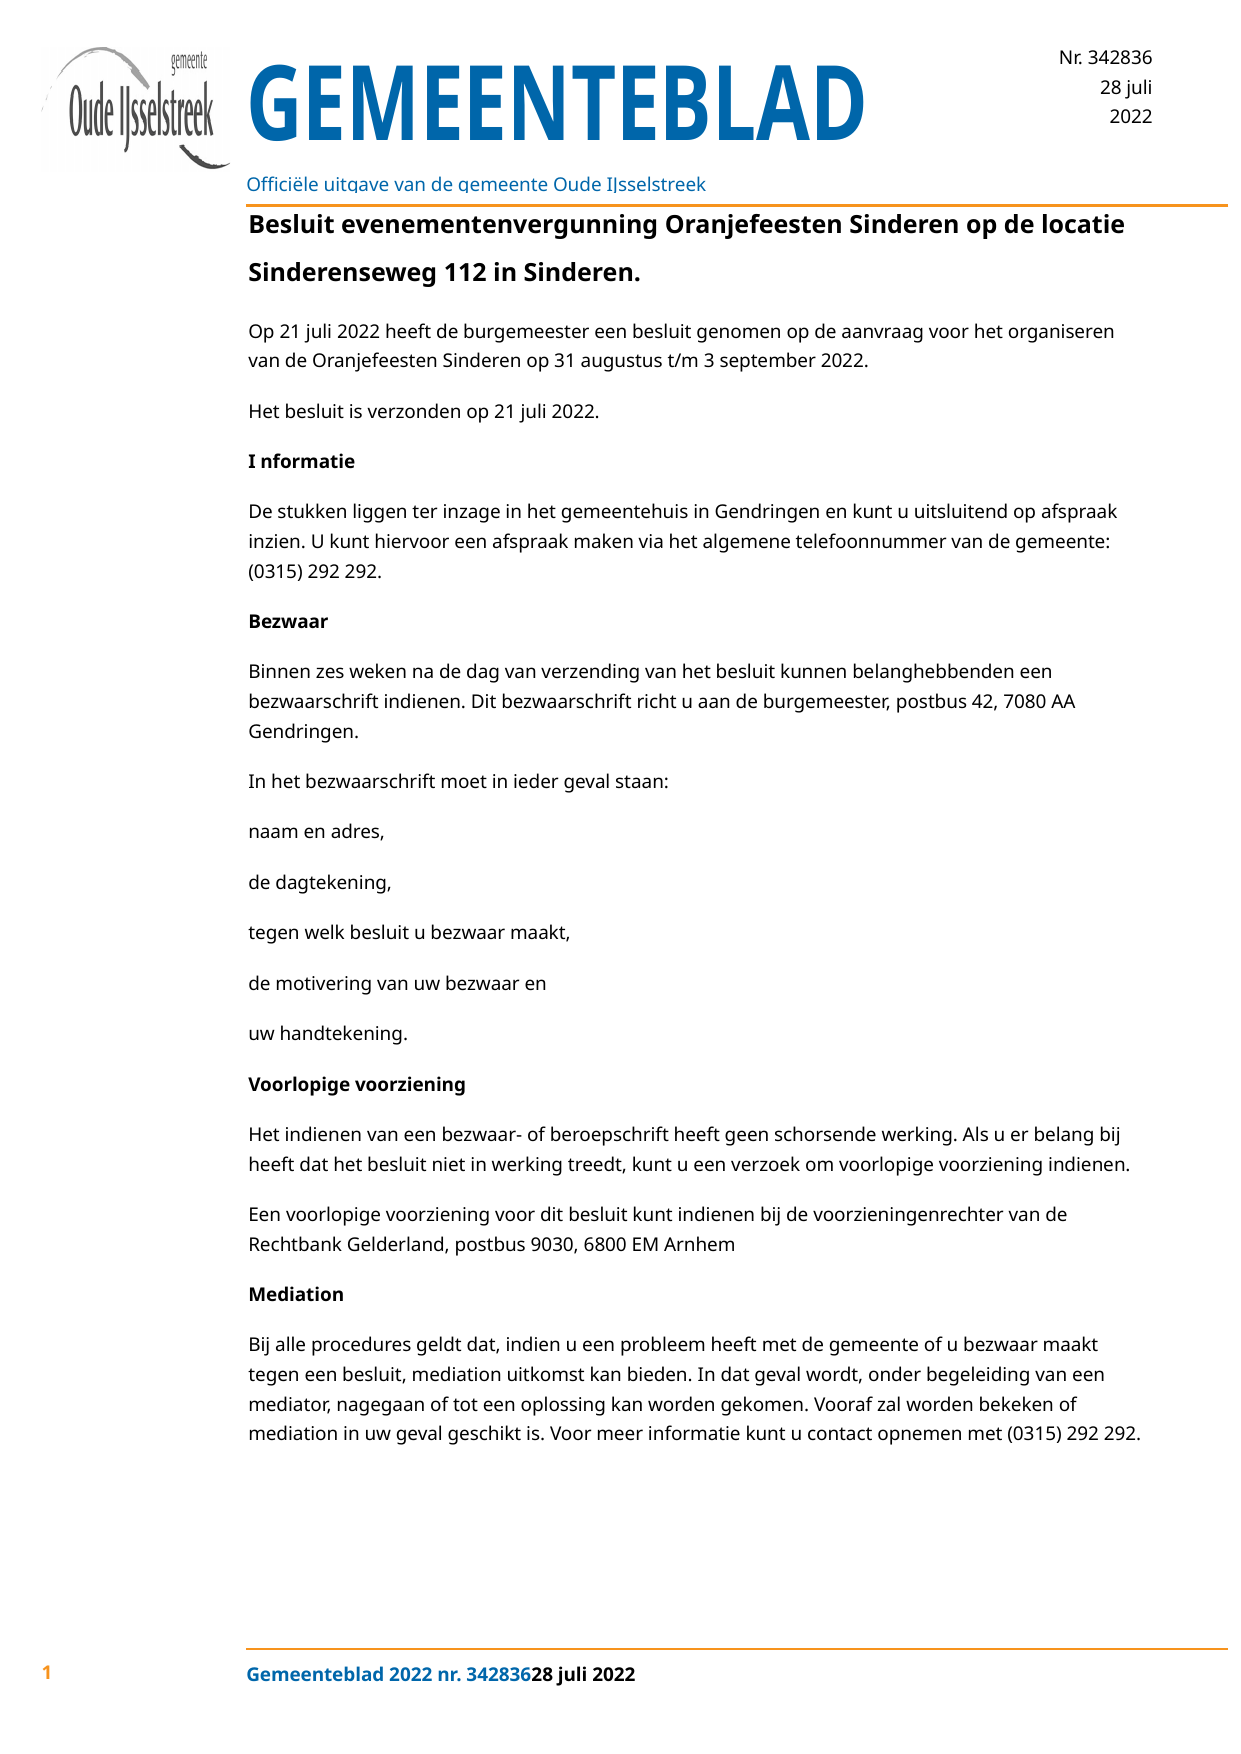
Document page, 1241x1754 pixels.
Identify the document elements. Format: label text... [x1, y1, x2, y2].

text Mediation [248, 1281, 1152, 1307]
text Op 21 juli 2022 heeft de burgemeester een besluit genomen op de aanvraag voor het organiseren van de Oranjefeesten Sinderen op 31 augustus t/m 3 september 2022. [248, 318, 1152, 373]
text De stukken liggen ter inzage in het gemeentehuis in Gendringen en kunt u uitsluitend op afspraak inzien. U kunt hiervoor een afspraak maken via het algemene telefoonnummer van de gemeente: (0315) 292 292. [248, 499, 1152, 584]
picture [41, 47, 231, 172]
text Besluit evenementenvergunning Oranjefeesten Sinderen op de locatie Sinderenseweg 112 in Sinderen. [248, 207, 1152, 288]
text Het besluit is verzonden op 21 juli 2022. [248, 398, 1152, 424]
text Een voorlopige voorziening voor dit besluit kunt indienen bij de voorzieningenrechter van de Rechtbank Gelderland, postbus 9030, 6800 EM Arnhem [248, 1201, 1152, 1257]
text uw handtekening. [248, 1020, 1152, 1046]
text Voorlopige voorziening [248, 1071, 1152, 1097]
text Binnen zes weken na de dag van verzending van het besluit kunnen belanghebbenden een bezwaarschrift indienen. Dit bezwaarschrift richt u aan de burgemeester, postbus 42, 7080 AA Gendringen. [248, 659, 1152, 744]
text In het bezwaarschrift moet in ieder geval staan: [248, 768, 1152, 794]
text naam en adres, [248, 819, 1152, 844]
text de motivering van uw bezwaar en [248, 970, 1152, 996]
text tegen welk besluit u bezwaar maakt, [248, 919, 1152, 945]
text Het indienen van een bezwaar- of beroepschrift heeft geen schorsende werking. Als u er belang bij heeft dat het besluit niet in werking treedt, kunt u een verzoek om voorlopige voorziening indienen. [248, 1121, 1152, 1177]
text Bezwaar [248, 608, 1152, 634]
text I nformatie [248, 448, 1152, 474]
text Bij alle procedures geldt dat, indien u een probleem heeft met de gemeente of u bezwaar maakt tegen een besluit, mediation uitkomst kan bieden. In dat geval wordt, onder begeleiding van een mediator, nagegaan of tot een oplossing kan worden gekomen. Vooraf zal worden bekeken of mediation in uw geval geschikt is. Voor meer informatie kunt u contact opnemen met (0315) 292 292. [248, 1332, 1152, 1446]
text de dagtekening, [248, 869, 1152, 895]
